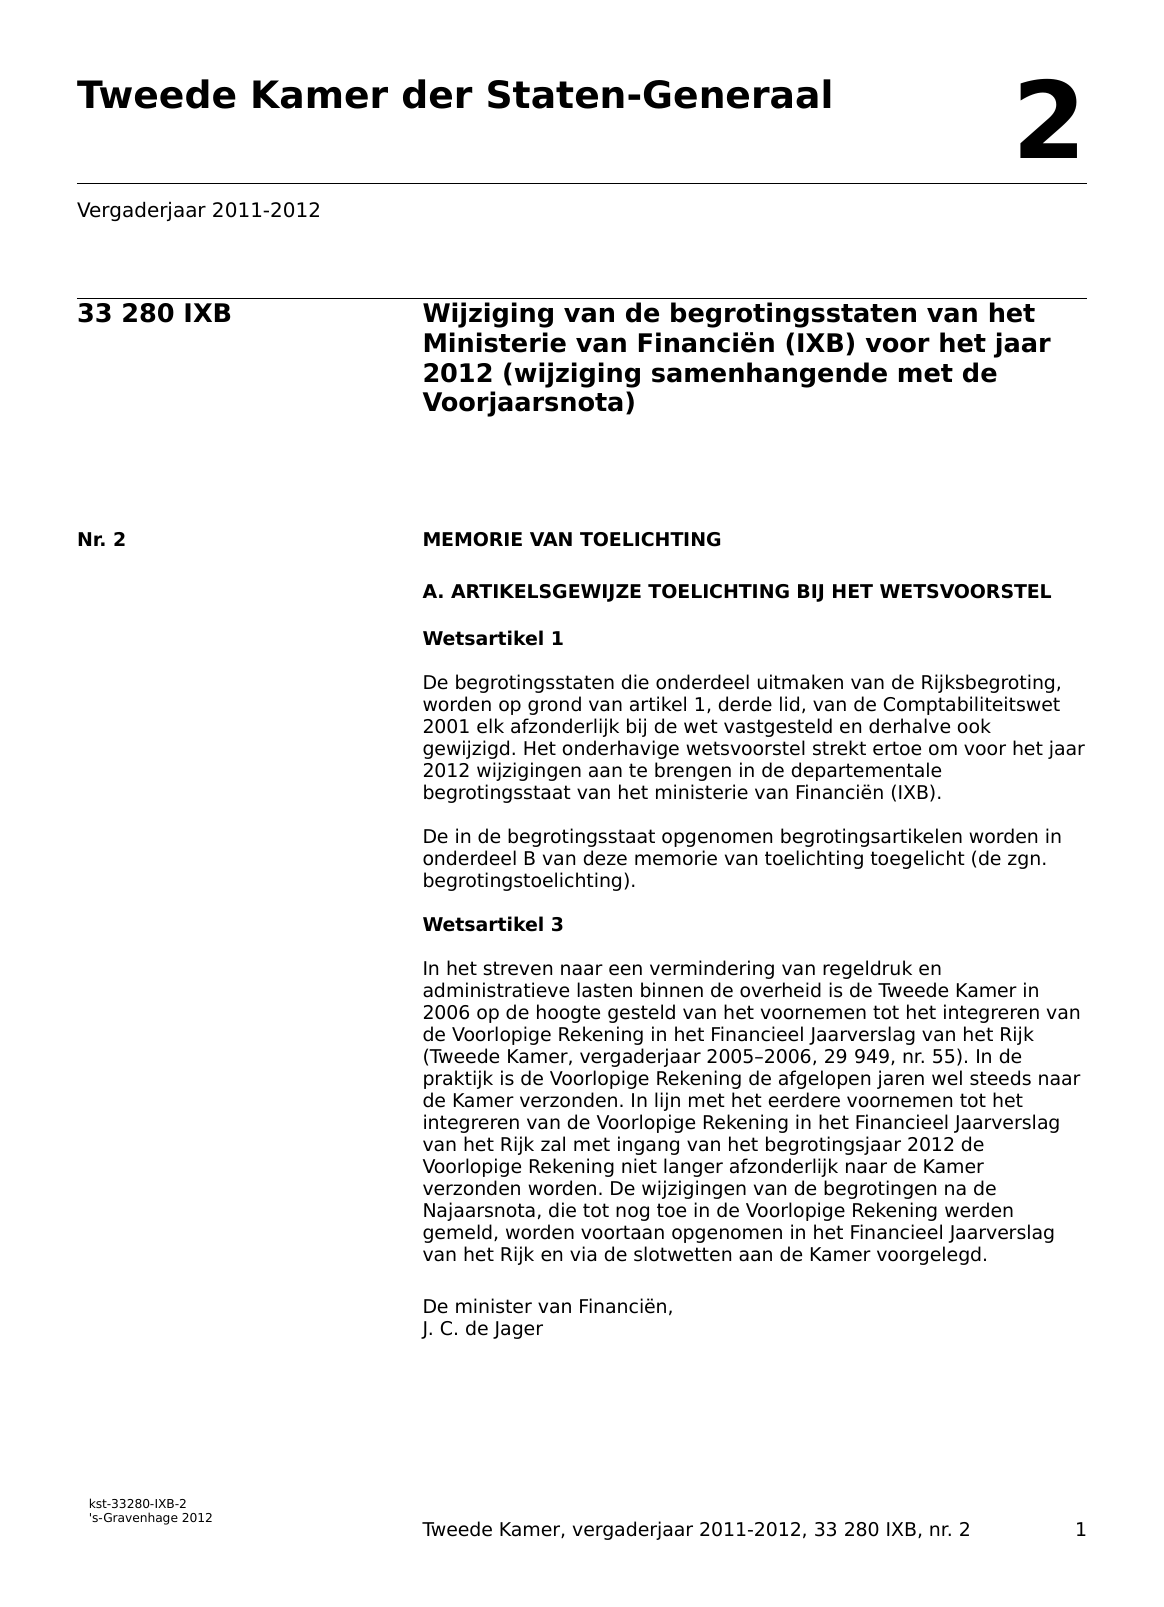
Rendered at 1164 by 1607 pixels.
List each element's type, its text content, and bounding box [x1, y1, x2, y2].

table_header 2 [886, 59, 1087, 183]
text In het streven naar een vermindering van regeldruk en administratieve lasten binnen de overheid is de Tweede Kamer in 2006 op de hoogte gesteld van het voornemen tot het integreren van de Voorlopige Rekening in het Financieel Jaarverslag van het Rijk (Tweede Kamer, vergaderjaar 2005–2006, 29 949, nr. 55). In de praktijk is de Voorlopige Rekening de afgelopen jaren wel steeds naar de Kamer verzonden. In lijn met het eerdere voornemen tot het integreren van de Voorlopige Rekening in het Financieel Jaarverslag van het Rijk zal met ingang van het begrotingsjaar 2012 de Voorlopige Rekening niet langer afzonderlijk naar de Kamer verzonden worden. De wijzigingen van de begrotingen na de Najaarsnota, die tot nog toe in de Voorlopige Rekening werden gemeld, worden voortaan opgenomen in het Financieel Jaarverslag van het Rijk en via de slotwetten aan de Kamer voorgelegd. [422, 958, 1087, 1266]
subtitle A. ARTIKELSGEWIJZE TOELICHTING BIJ HET WETSVOORSTEL [422, 581, 1087, 603]
subtitle Wetsartikel 3 [422, 914, 1087, 936]
text 's-Gravenhage 2012 [88, 1511, 323, 1525]
subtitle 33 280 IXB Wijziging van de begrotingsstaten van het Ministerie van Financiën (IXB) voor het jaar 2012 (wijziging samenhangende met de Voorjaarsnota) [77, 299, 1087, 418]
text kst-33280-IXB-2 [88, 1497, 323, 1511]
table_cell Vergaderjaar 2011-2012 [77, 184, 1087, 298]
subtitle Wetsartikel 1 [422, 628, 1087, 650]
text De in de begrotingsstaat opgenomen begrotingsartikelen worden in onderdeel B van deze memorie van toelichting toegelicht (de zgn. begrotingstoelichting). [422, 826, 1087, 892]
subtitle Nr. 2 MEMORIE VAN TOELICHTING [77, 529, 1087, 551]
text De minister van Financiën, J. C. de Jager [422, 1296, 1087, 1340]
table_header Tweede Kamer der Staten-Generaal [77, 59, 886, 183]
text De begrotingsstaten die onderdeel uitmaken van de Rijksbegroting, worden op grond van artikel 1, derde lid, van de Comptabiliteitswet 2001 elk afzonderlijk bij de wet vastgesteld en derhalve ook gewijzigd. Het onderhavige wetsvoorstel strekt ertoe om voor het jaar 2012 wijzigingen aan te brengen in de departementale begrotingsstaat van het ministerie van Financiën (IXB). [422, 672, 1087, 804]
